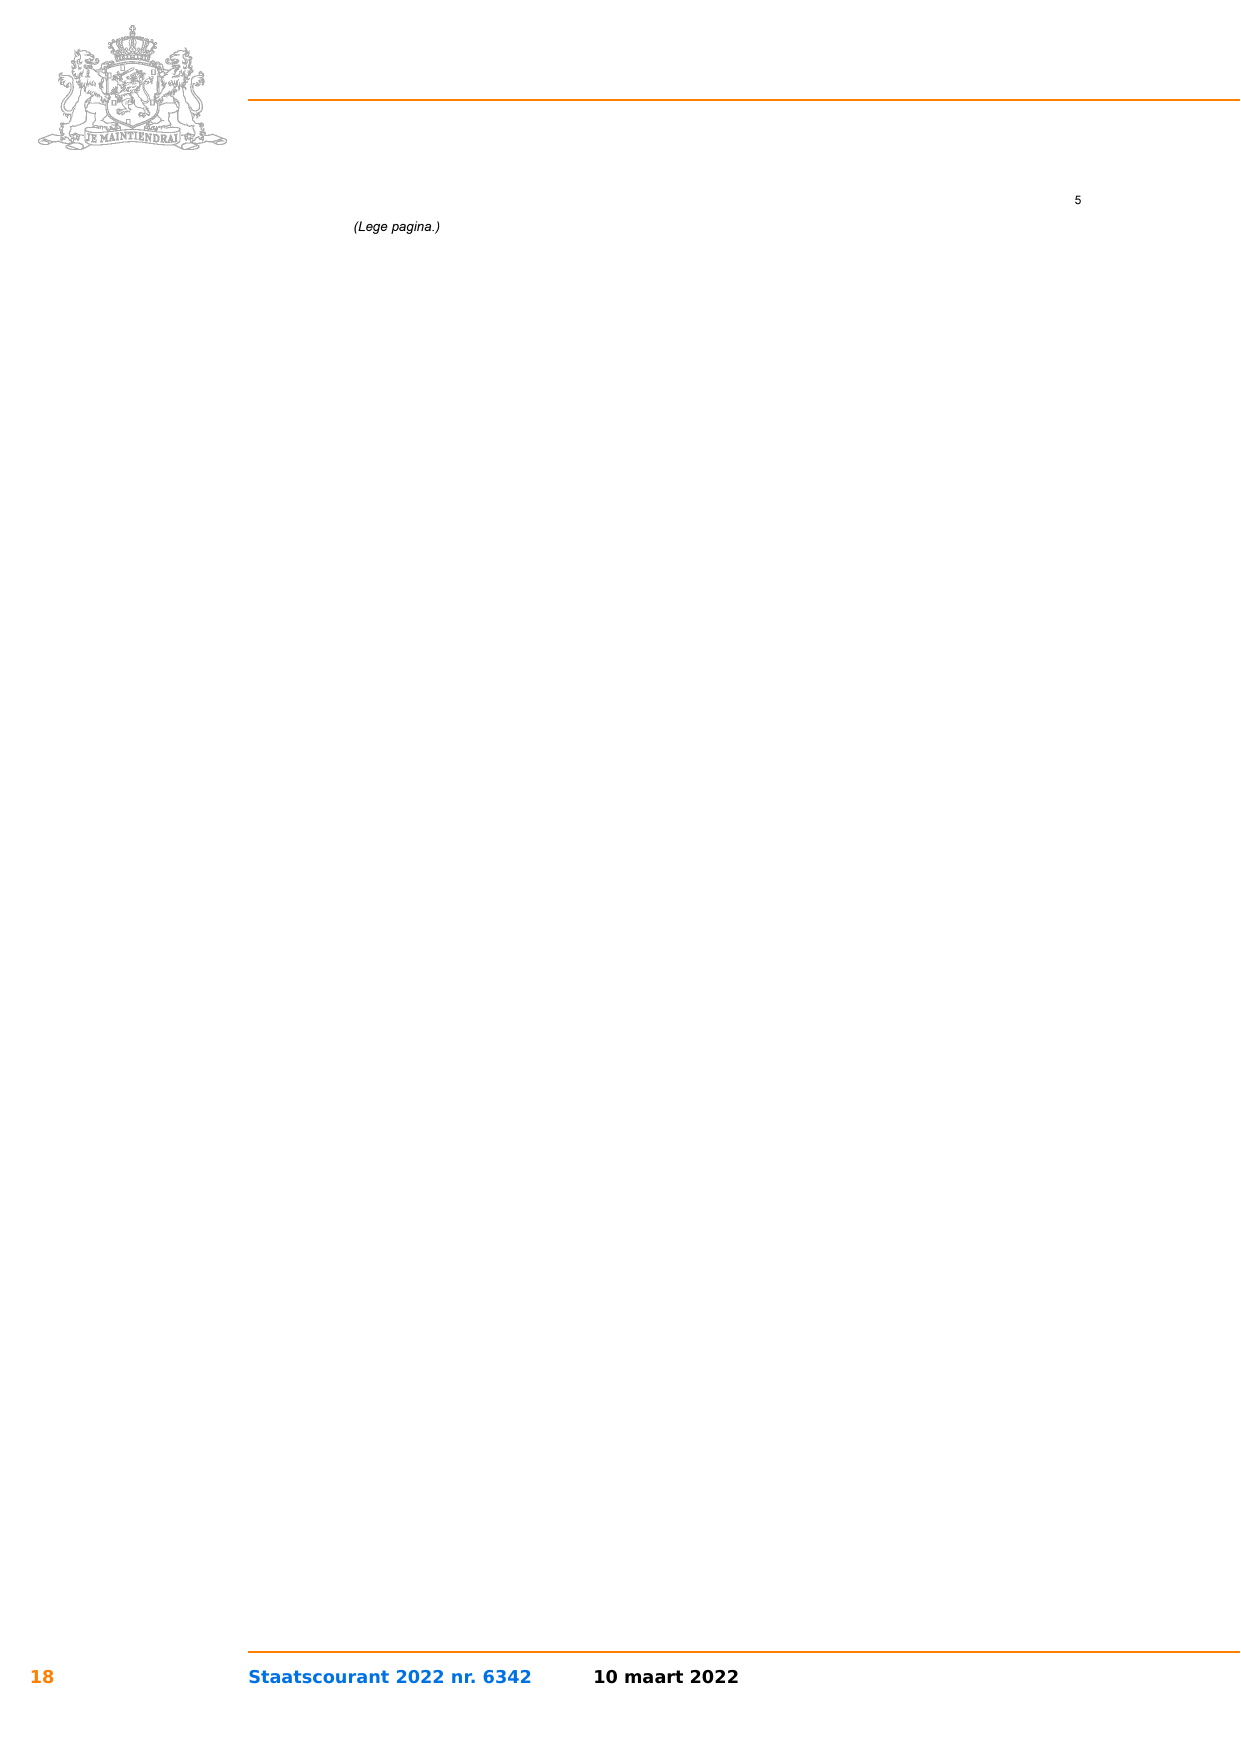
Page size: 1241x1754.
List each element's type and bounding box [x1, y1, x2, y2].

picture [38, 25, 227, 150]
picture [248, 151, 1134, 1404]
